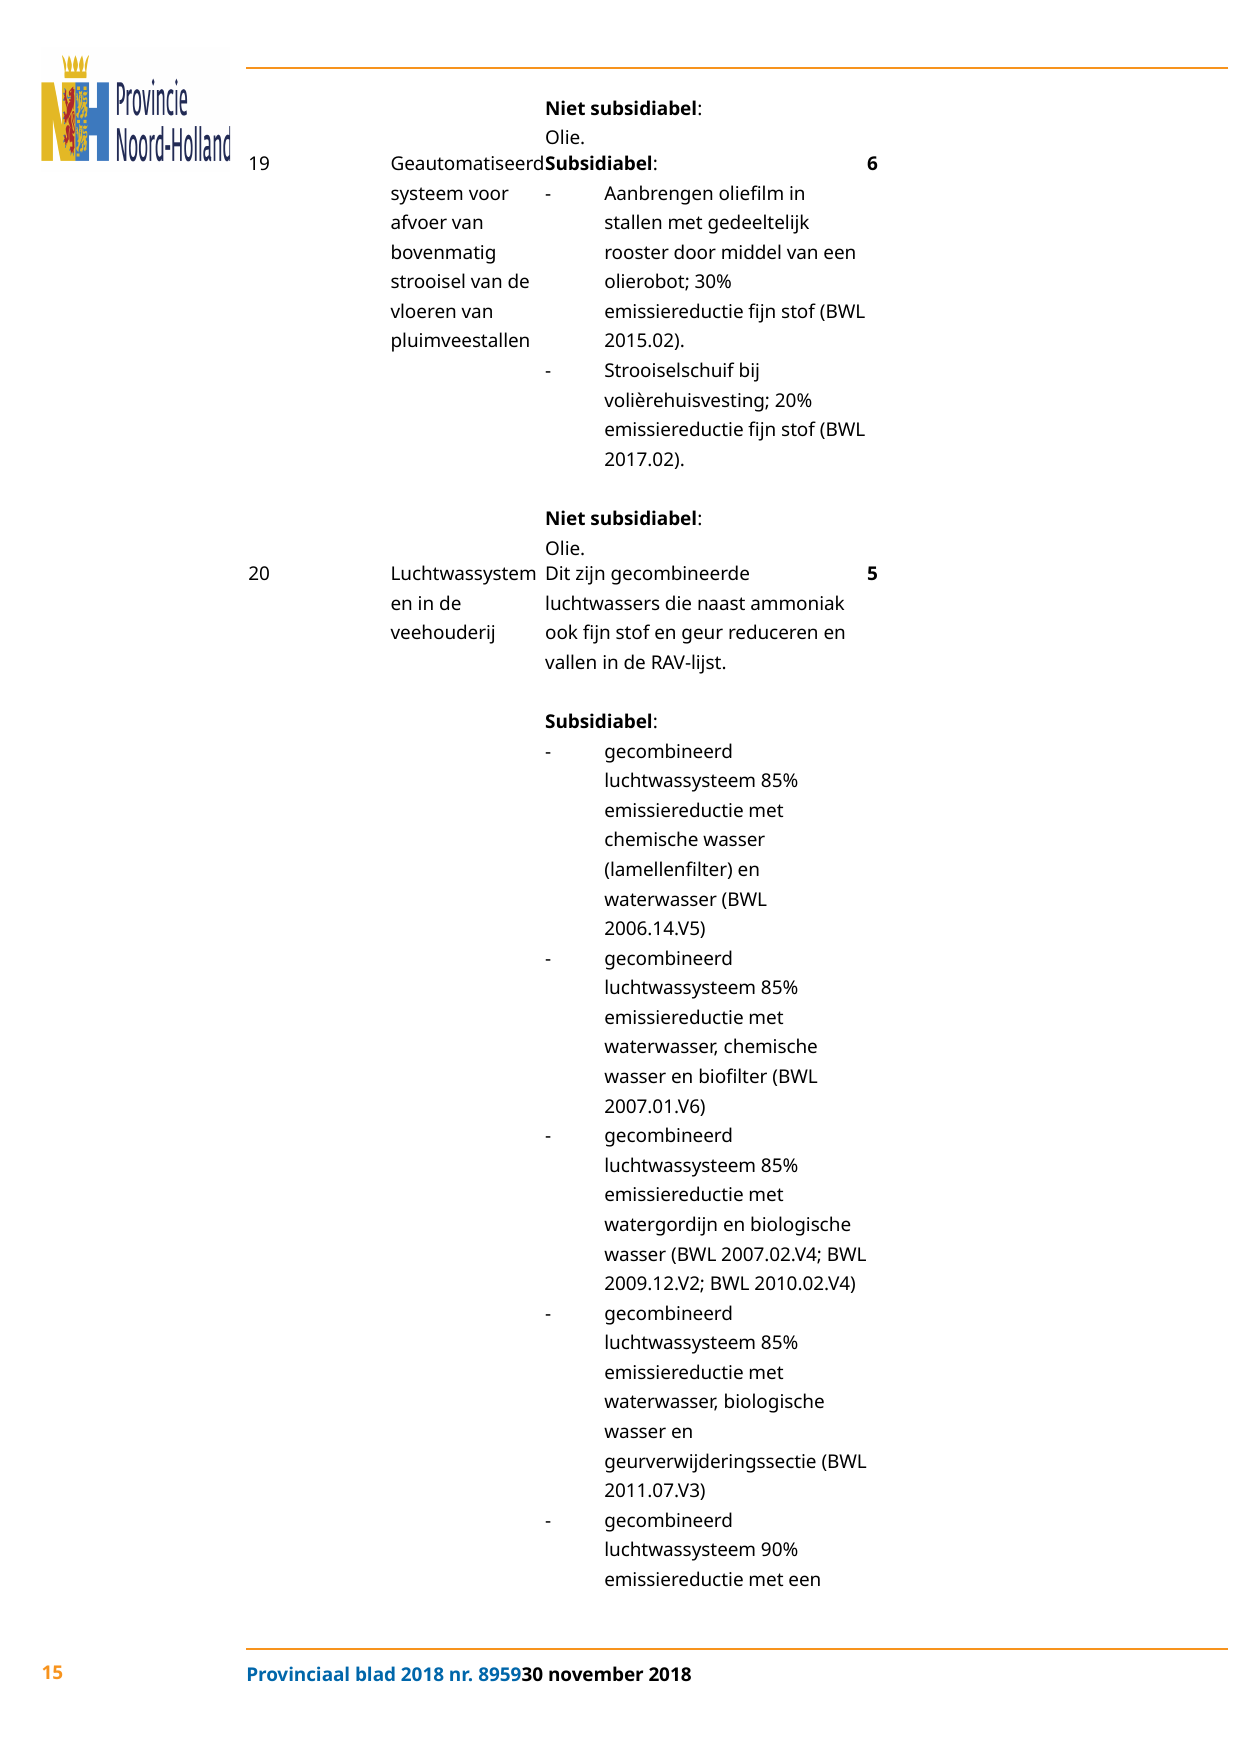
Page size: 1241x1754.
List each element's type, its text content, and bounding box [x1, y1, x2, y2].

table_cell Geautomatiseerd systeem voor afvoer van bovenmatig strooisel van de vloeren van pluimveestallen [390, 150, 545, 560]
table_cell Subsidiabel: Aanbrengen oliefilm in stallen met gedeeltelijk rooster door middel van een olierobot; 30% emissiereductie fijn stof (BWL 2015.02). Strooiselschuif bij volièrehuisvesting; 20% emissiereductie fijn stof (BWL 2017.02). Niet subsidiabel: Olie. [545, 150, 867, 560]
table_cell Luchtwassystemen in de veehouderij [390, 560, 545, 1592]
table_cell 6 [867, 150, 1009, 560]
table_cell 19 [248, 150, 390, 560]
picture [41, 47, 231, 172]
table_cell [867, 95, 1009, 150]
table_cell [390, 95, 545, 150]
table_cell [248, 95, 390, 150]
table_cell 20 [248, 560, 390, 1592]
table_cell Dit zijn gecombineerde luchtwassers die naast ammoniak ook fijn stof en geur reduceren en vallen in de RAV-lijst. Subsidiabel: gecombineerd luchtwassysteem 85% emissiereductie met chemische wasser (lamellenfilter) en waterwasser (BWL 2006.14.V5) gecombineerd luchtwassysteem 85% emissiereductie met waterwasser, chemische wasser en biofilter (BWL 2007.01.V6) gecombineerd luchtwassysteem 85% emissiereductie met watergordijn en biologische wasser (BWL 2007.02.V4; BWL 2009.12.V2; BWL 2010.02.V4) gecombineerd luchtwassysteem 85% emissiereductie met waterwasser, biologische wasser en geurverwijderingssectie (BWL 2011.07.V3) gecombineerd luchtwassysteem 90% emissiereductie met een [545, 560, 867, 1592]
table_cell Niet subsidiabel: Olie. [545, 95, 867, 150]
table_cell 5 [867, 560, 1009, 1592]
